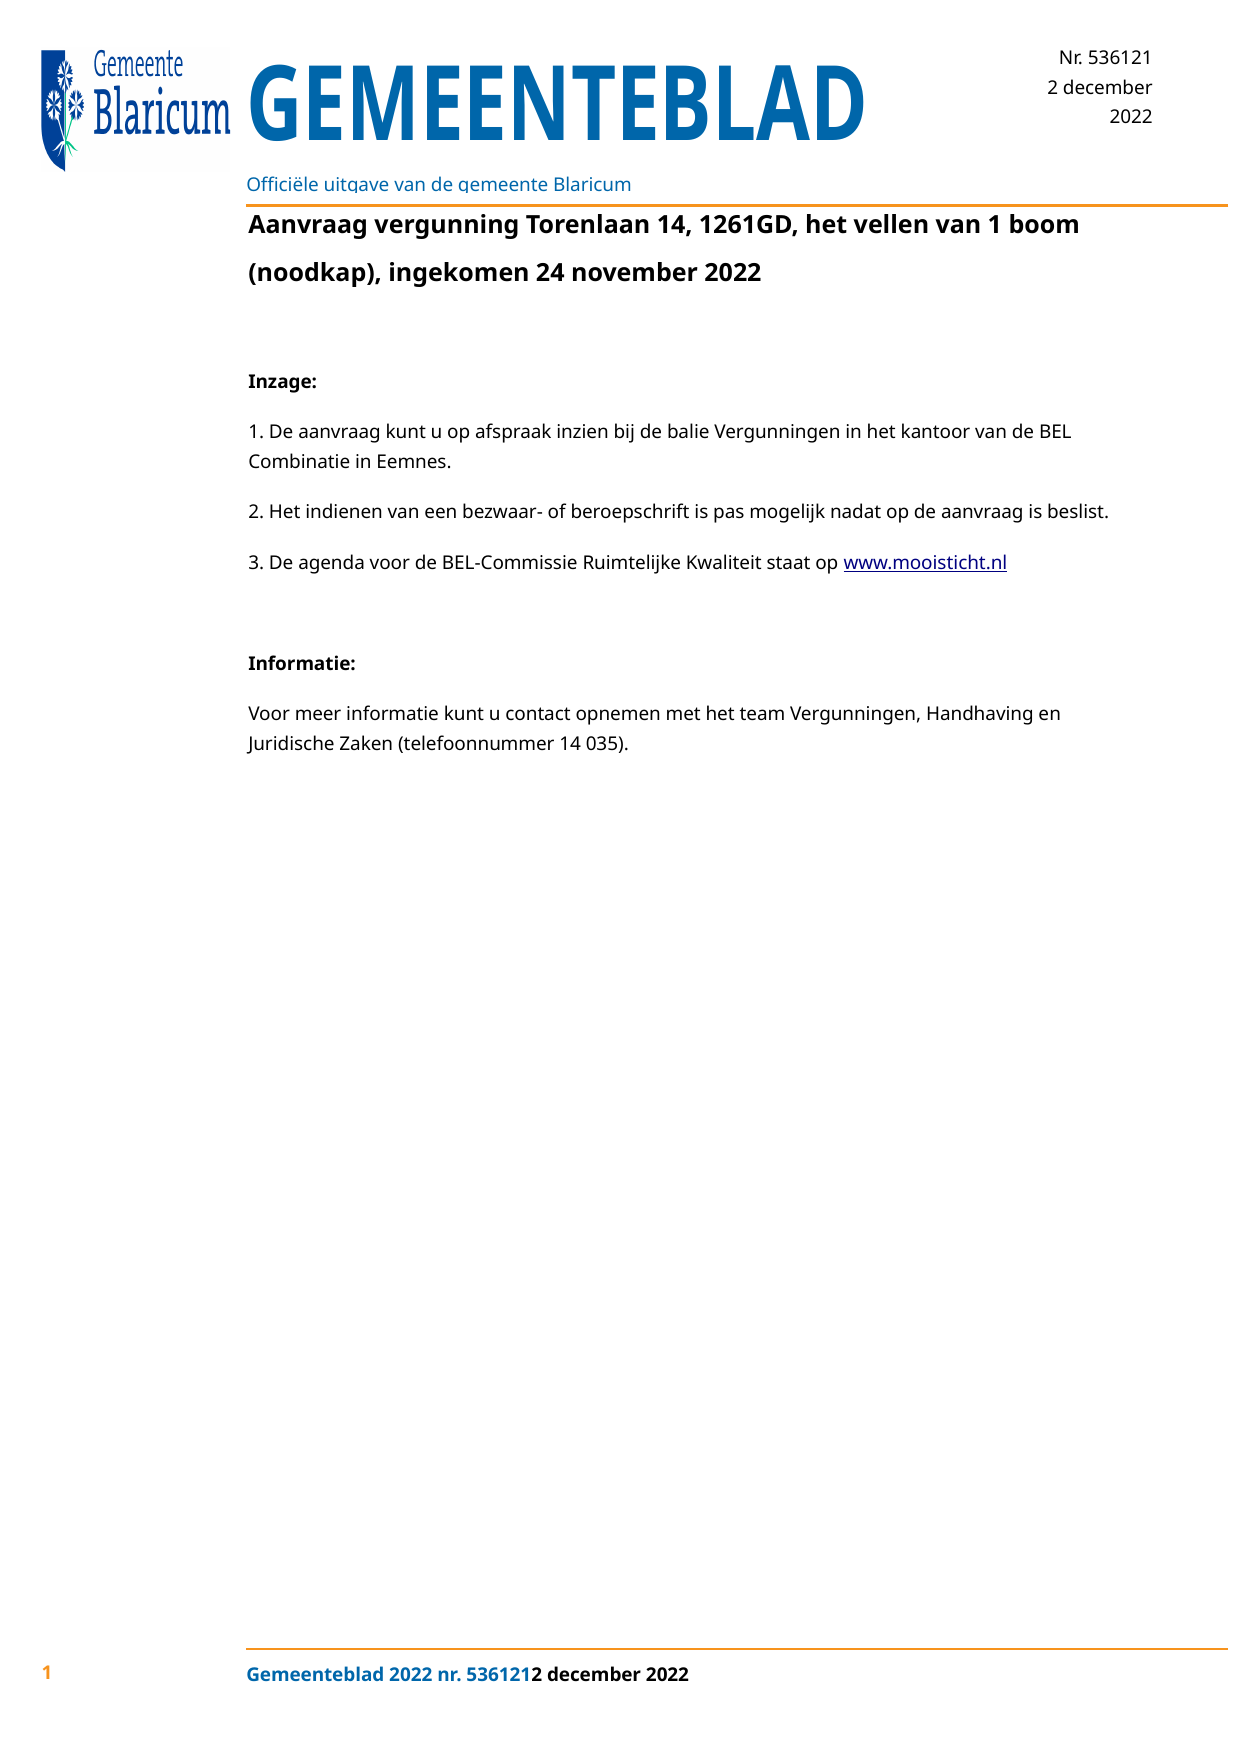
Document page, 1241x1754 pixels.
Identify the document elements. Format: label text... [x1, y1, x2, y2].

text 1. De aanvraag kunt u op afspraak inzien bij de balie Vergunningen in het kantoor van de BEL Combinatie in Eemnes. [248, 419, 1152, 474]
text Aanvraag vergunning Torenlaan 14, 1261GD, het vellen van 1 boom (noodkap), ingekomen 24 november 2022 [248, 207, 1152, 288]
text 2. Het indienen van een bezwaar- of beroepschrift is pas mogelijk nadat op de aanvraag is beslist. [248, 499, 1152, 524]
text Voor meer informatie kunt u contact opnemen met het team Vergunningen, Handhaving en Juridische Zaken (telefoonnummer 14 035). [248, 700, 1152, 756]
text Informatie: [248, 650, 1152, 676]
text 3. De agenda voor de BEL-Commissie Ruimtelijke Kwaliteit staat op www.mooisticht.nl [248, 549, 1152, 575]
text Inzage: [248, 368, 1152, 394]
picture [41, 47, 231, 172]
